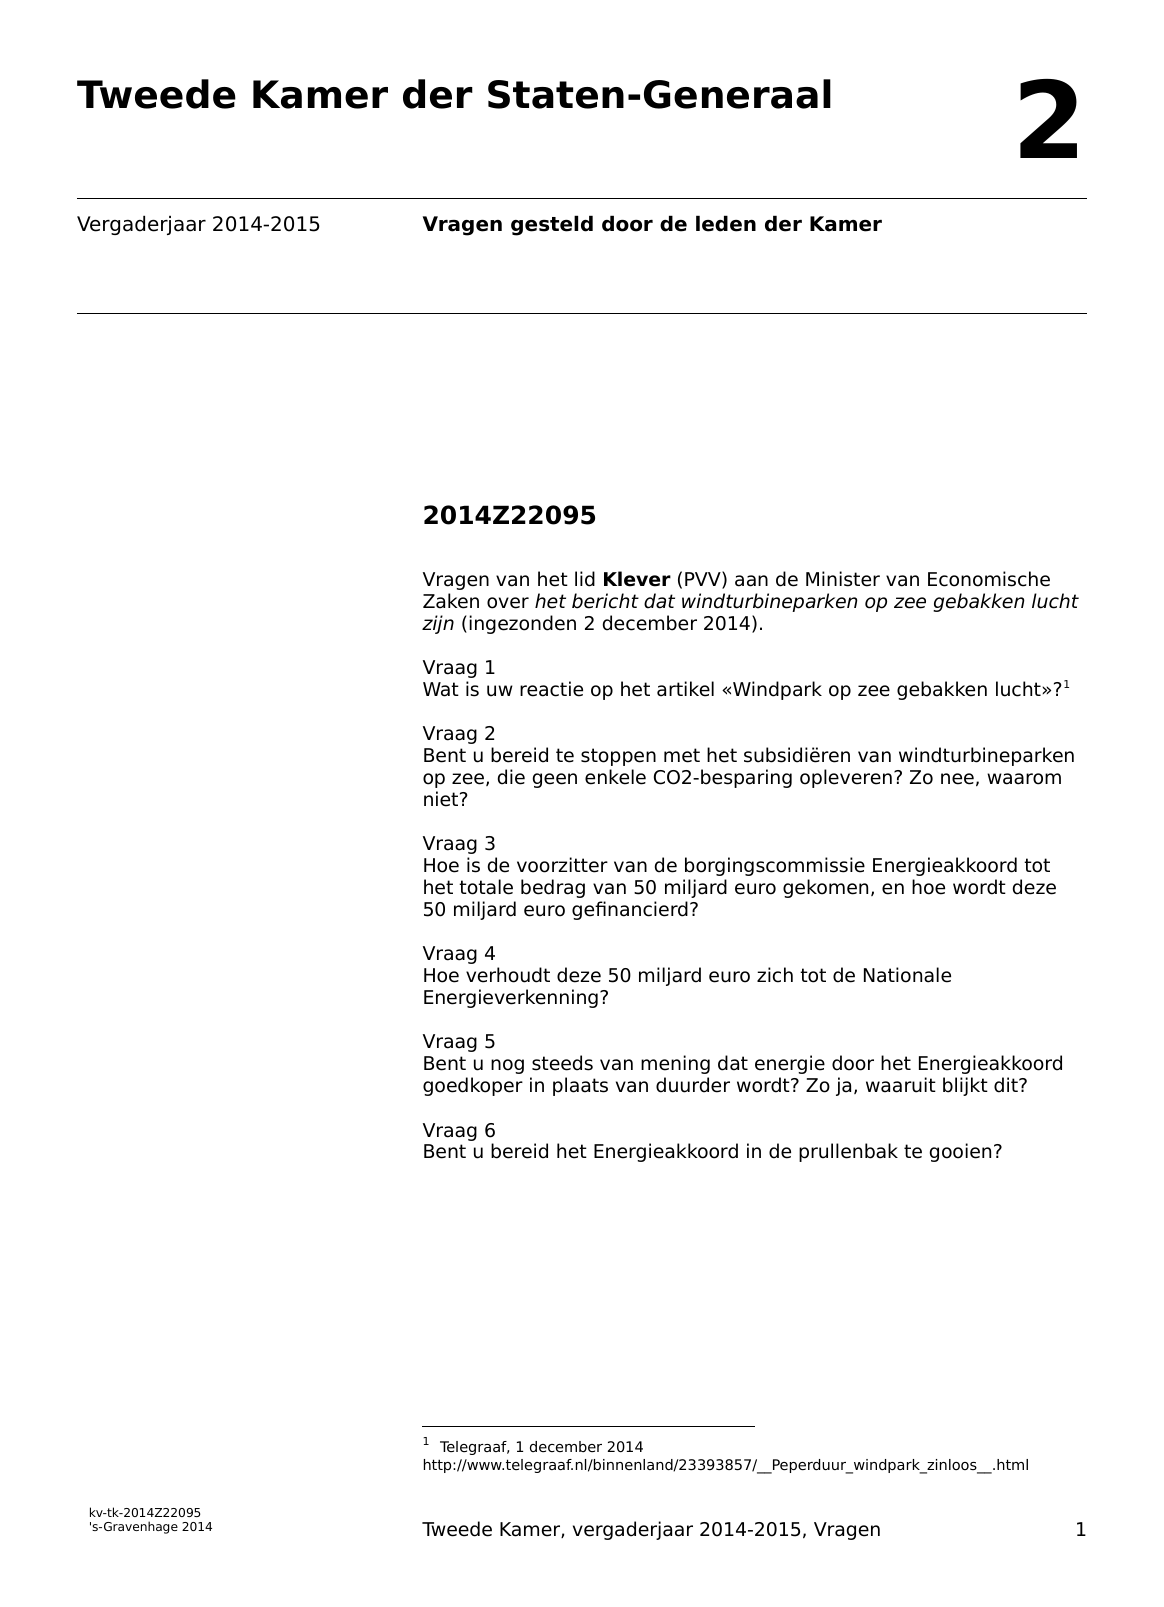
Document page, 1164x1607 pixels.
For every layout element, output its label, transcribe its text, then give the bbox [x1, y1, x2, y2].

text Vragen van het lid Klever (PVV) aan de Minister van Economische Zaken over het bericht dat windturbineparken op zee gebakken lucht zijn (ingezonden 2 december 2014). [422, 569, 1087, 635]
text Hoe verhoudt deze 50 miljard euro zich tot de Nationale Energieverkenning? [422, 965, 1087, 1009]
text Vraag 6 [422, 1119, 1087, 1141]
text Bent u nog steeds van mening dat energie door het Energieakkoord goedkoper in plaats van duurder wordt? Zo ja, waaruit blijkt dit? [422, 1053, 1087, 1097]
text Bent u bereid het Energieakkoord in de prullenbak te gooien? [422, 1141, 1087, 1163]
text Bent u bereid te stoppen met het subsidiëren van windturbineparken op zee, die geen enkele CO2-besparing opleveren? Zo nee, waarom niet? [422, 745, 1087, 811]
text Vraag 4 [422, 943, 1087, 965]
text 's-Gravenhage 2014 [88, 1520, 323, 1534]
text Hoe is de voorzitter van de borgingscommissie Energieakkoord tot het totale bedrag van 50 miljard euro gekomen, en hoe wordt deze 50 miljard euro gefinancierd? [422, 855, 1087, 921]
table_header Tweede Kamer der Staten-Generaal [77, 59, 886, 198]
text Vraag 5 [422, 1031, 1087, 1053]
table_cell Vergaderjaar 2014-2015 [77, 199, 422, 313]
text http://www.telegraaf.nl/binnenland/23393857/__Peperduur_windpark_zinloos__.html [422, 1457, 1087, 1474]
text 2014Z22095 [422, 501, 1087, 531]
table_cell Vragen gesteld door de leden der Kamer [422, 199, 1087, 313]
text Telegraaf, 1 december 2014 [422, 1435, 1087, 1457]
text Wat is uw reactie op het artikel «Windpark op zee gebakken lucht»? [422, 679, 1087, 701]
text Vraag 2 [422, 723, 1087, 745]
text kv-tk-2014Z22095 [88, 1506, 323, 1520]
text Vraag 1 [422, 657, 1087, 679]
text Vraag 3 [422, 833, 1087, 855]
table_header 2 [886, 59, 1087, 198]
